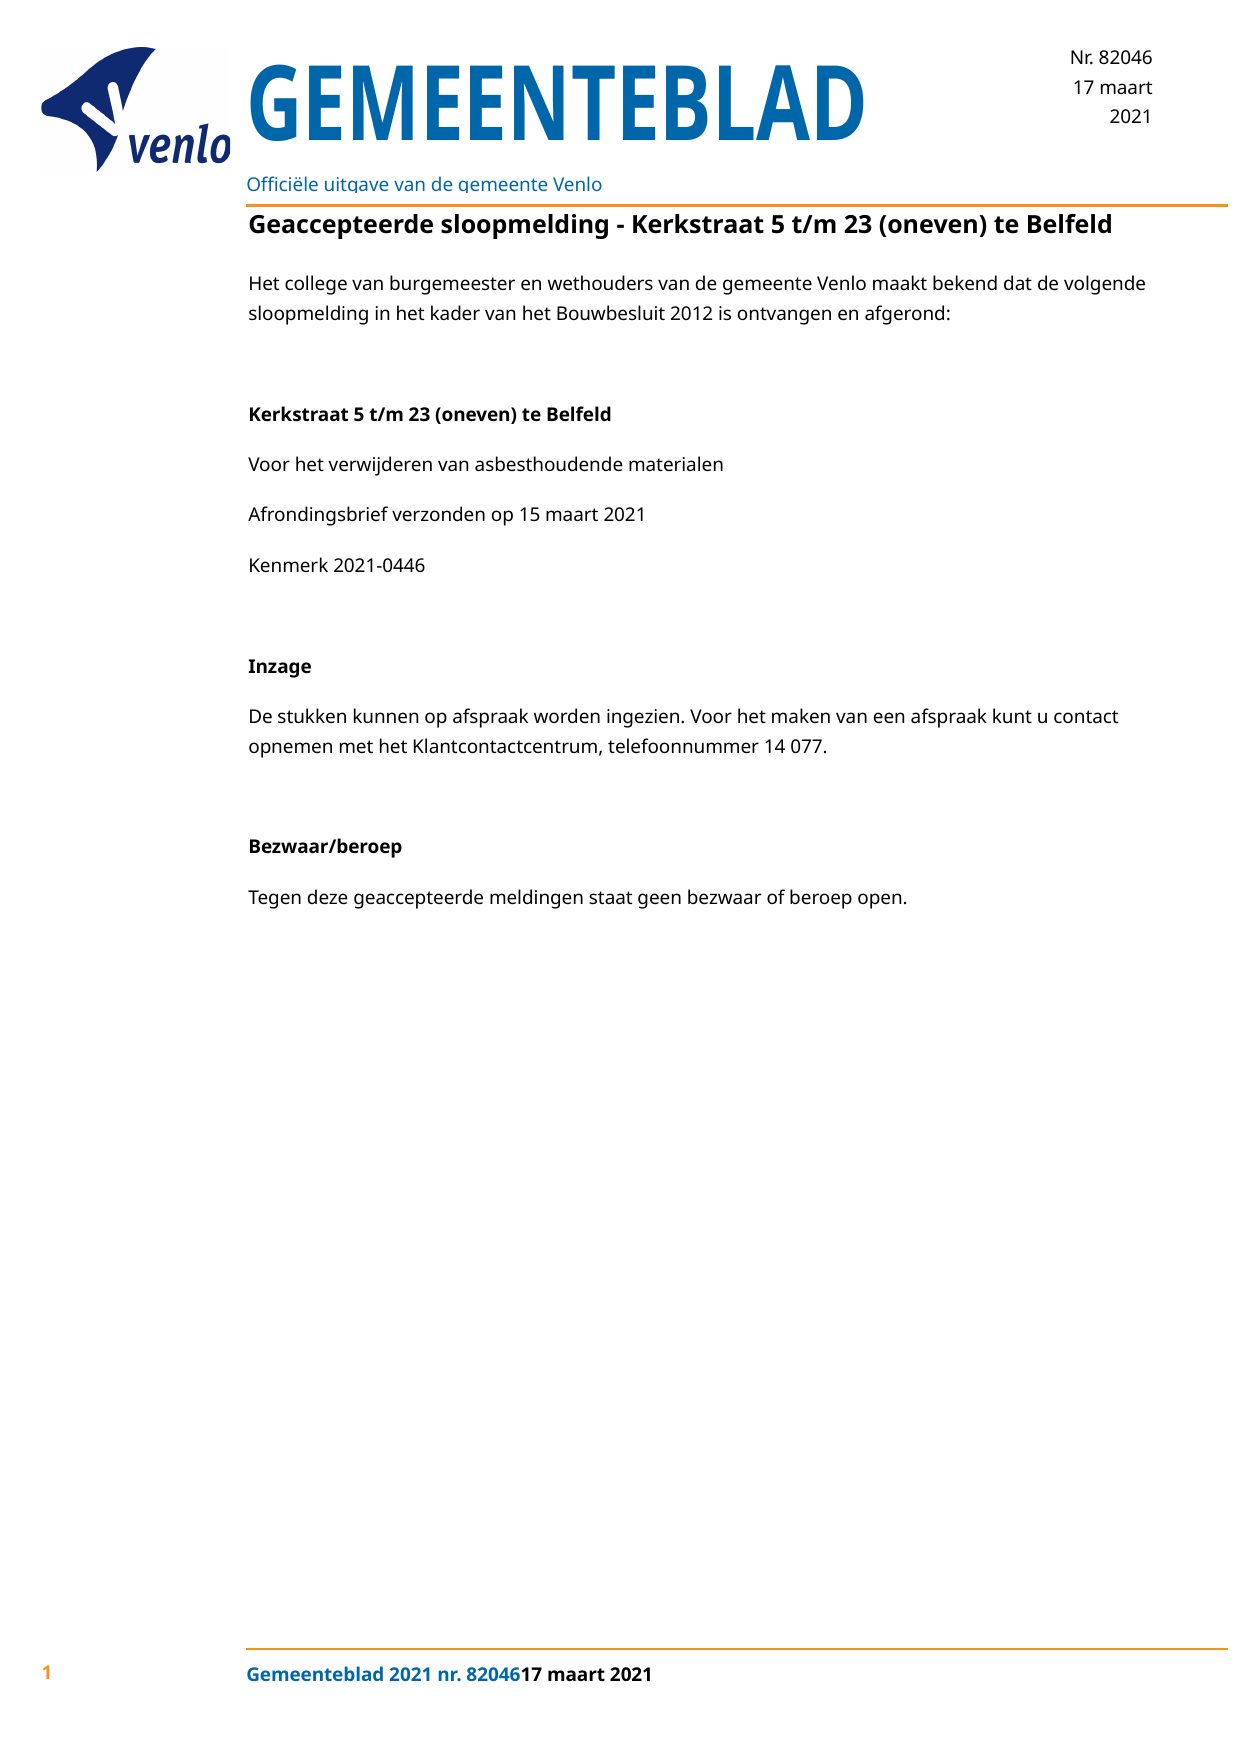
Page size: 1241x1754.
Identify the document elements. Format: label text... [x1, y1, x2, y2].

text Afrondingsbrief verzonden op 15 maart 2021 [248, 502, 1152, 527]
text Kenmerk 2021-0446 [248, 552, 1152, 578]
text Bezwaar/beroep [248, 834, 1152, 859]
picture [41, 47, 231, 172]
text Geaccepteerde sloopmelding - Kerkstraat 5 t/m 23 (oneven) te Belfeld [248, 207, 1152, 241]
text De stukken kunnen op afspraak worden ingezien. Voor het maken van een afspraak kunt u contact opnemen met het Klantcontactcentrum, telefoonnummer 14 077. [248, 703, 1152, 758]
text Inzage [248, 653, 1152, 678]
text Kerkstraat 5 t/m 23 (oneven) te Belfeld [248, 401, 1152, 426]
text Tegen deze geaccepteerde meldingen staat geen bezwaar of beroep open. [248, 884, 1152, 910]
text Voor het verwijderen van asbesthoudende materialen [248, 451, 1152, 477]
text Het college van burgemeester en wethouders van de gemeente Venlo maakt bekend dat de volgende sloopmelding in het kader van het Bouwbesluit 2012 is ontvangen en afgerond: [248, 270, 1152, 326]
